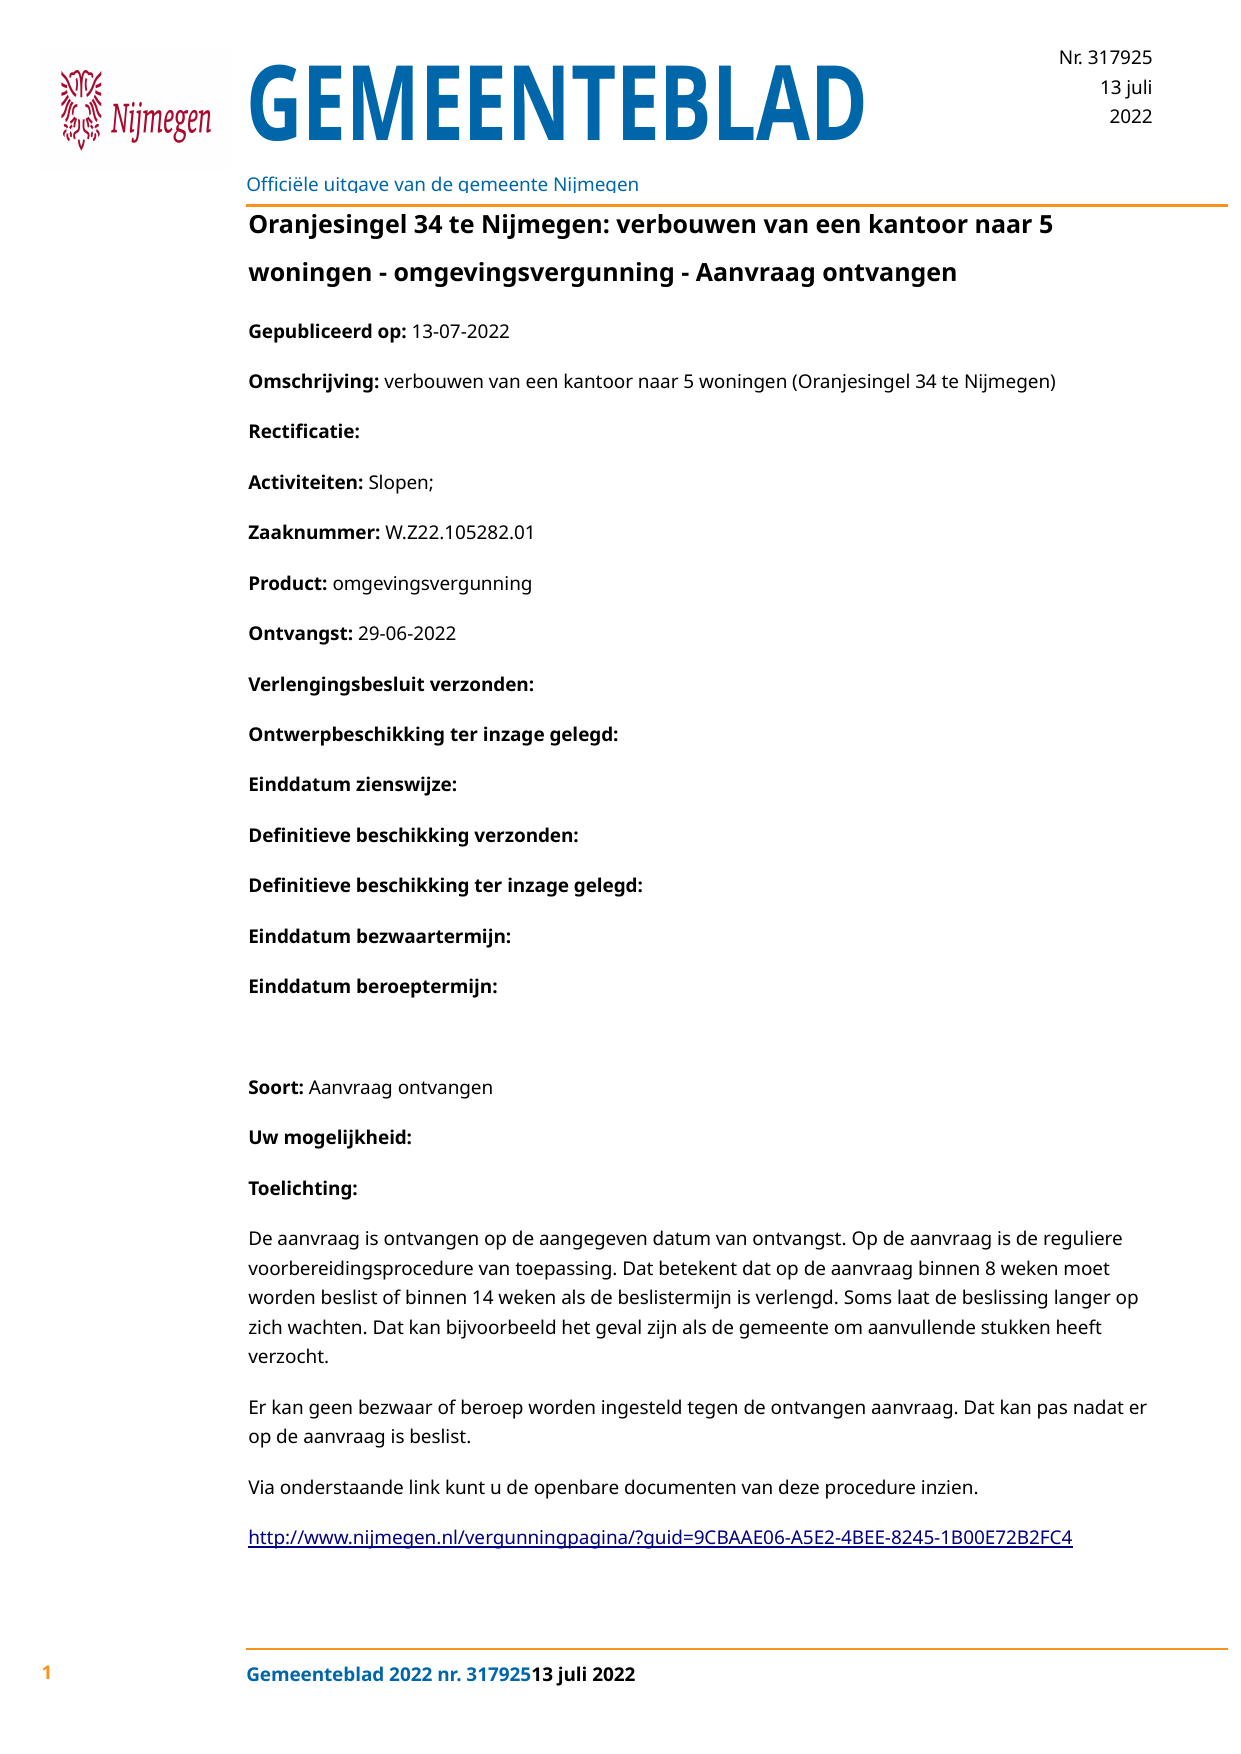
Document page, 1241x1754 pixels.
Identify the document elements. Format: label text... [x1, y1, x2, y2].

text Er kan geen bezwaar of beroep worden ingesteld tegen de ontvangen aanvraag. Dat kan pas nadat er op de aanvraag is beslist. [248, 1394, 1152, 1449]
text Zaaknummer: W.Z22.105282.01 [248, 519, 1152, 545]
text Oranjesingel 34 te Nijmegen: verbouwen van een kantoor naar 5 woningen - omgevingsvergunning - Aanvraag ontvangen [248, 207, 1152, 288]
text Einddatum bezwaartermijn: [248, 923, 1152, 949]
text Toelichting: [248, 1175, 1152, 1201]
text Omschrijving: verbouwen van een kantoor naar 5 woningen (Oranjesingel 34 te Nijmegen) [248, 368, 1152, 394]
picture [41, 47, 231, 172]
text Soort: Aanvraag ontvangen [248, 1074, 1152, 1100]
text Ontwerpbeschikking ter inzage gelegd: [248, 721, 1152, 747]
text Ontvangst: 29-06-2022 [248, 620, 1152, 646]
text Verlengingsbesluit verzonden: [248, 671, 1152, 697]
text De aanvraag is ontvangen op de aangegeven datum van ontvangst. Op de aanvraag is de reguliere voorbereidingsprocedure van toepassing. Dat betekent dat op de aanvraag binnen 8 weken moet worden beslist of binnen 14 weken als de beslistermijn is verlengd. Soms laat de beslissing langer op zich wachten. Dat kan bijvoorbeeld het geval zijn als de gemeente om aanvullende stukken heeft verzocht. [248, 1225, 1152, 1369]
text http://www.nijmegen.nl/vergunningpagina/?guid=9CBAAE06-A5E2-4BEE-8245-1B00E72B2FC4 [248, 1524, 1152, 1550]
text Rectificatie: [248, 419, 1152, 444]
text Einddatum zienswijze: [248, 772, 1152, 797]
text Via onderstaande link kunt u de openbare documenten van deze procedure inzien. [248, 1474, 1152, 1500]
text Uw mogelijkheid: [248, 1124, 1152, 1150]
text Definitieve beschikking verzonden: [248, 822, 1152, 848]
text Product: omgevingsvergunning [248, 570, 1152, 596]
text Gepubliceerd op: 13-07-2022 [248, 318, 1152, 344]
text Einddatum beroeptermijn: [248, 973, 1152, 999]
text Activiteiten: Slopen; [248, 469, 1152, 495]
text Definitieve beschikking ter inzage gelegd: [248, 872, 1152, 898]
